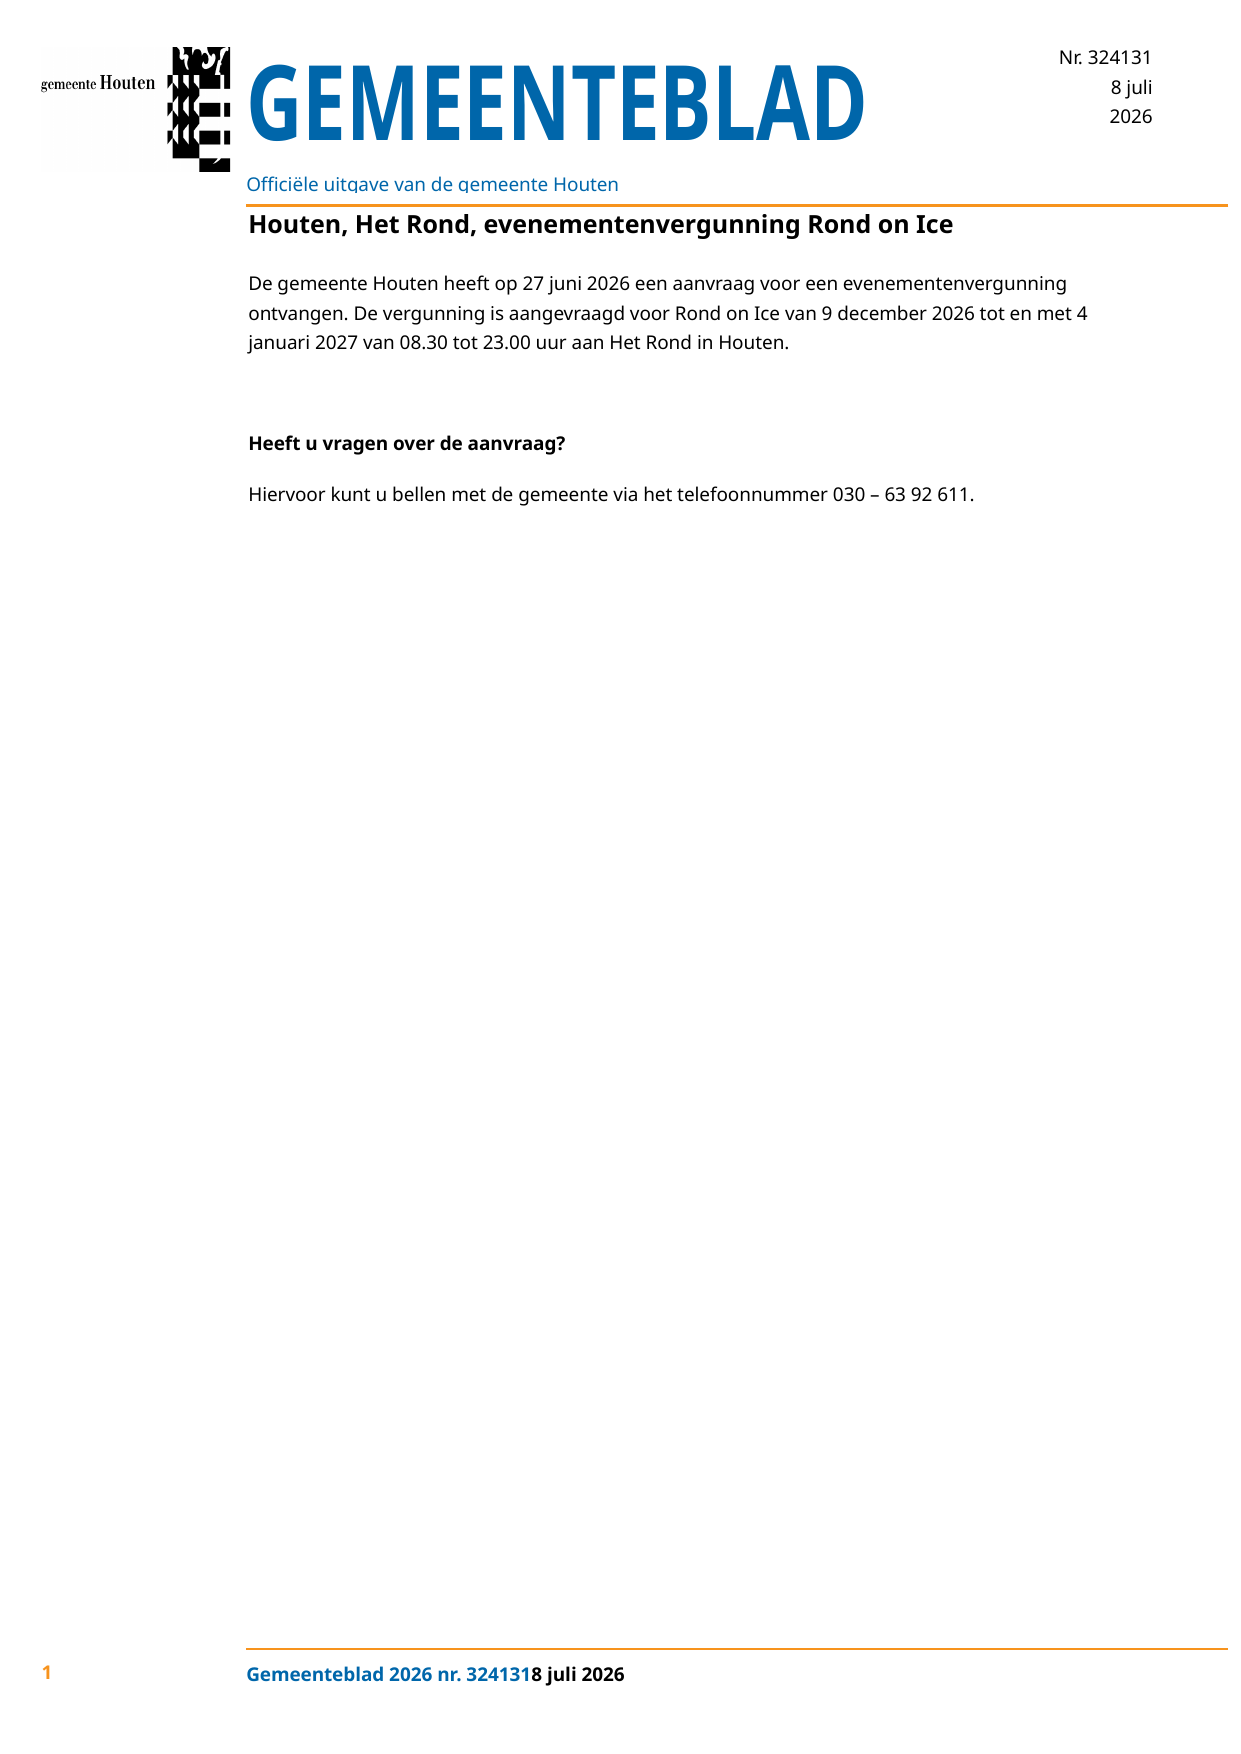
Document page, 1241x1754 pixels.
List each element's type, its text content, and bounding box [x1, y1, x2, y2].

text Heeft u vragen over de aanvraag? [248, 430, 1152, 456]
text De gemeente Houten heeft op 27 juni 2026 een aanvraag voor een evenementenvergunning ontvangen. De vergunning is aangevraagd voor Rond on Ice van 9 december 2026 tot en met 4 januari 2027 van 08.30 tot 23.00 uur aan Het Rond in Houten. [248, 270, 1152, 355]
text Hiervoor kunt u bellen met de gemeente via het telefoonnummer 030 – 63 92 611. [248, 481, 1152, 506]
picture [41, 47, 231, 172]
text Houten, Het Rond, evenementenvergunning Rond on Ice [248, 207, 1152, 241]
